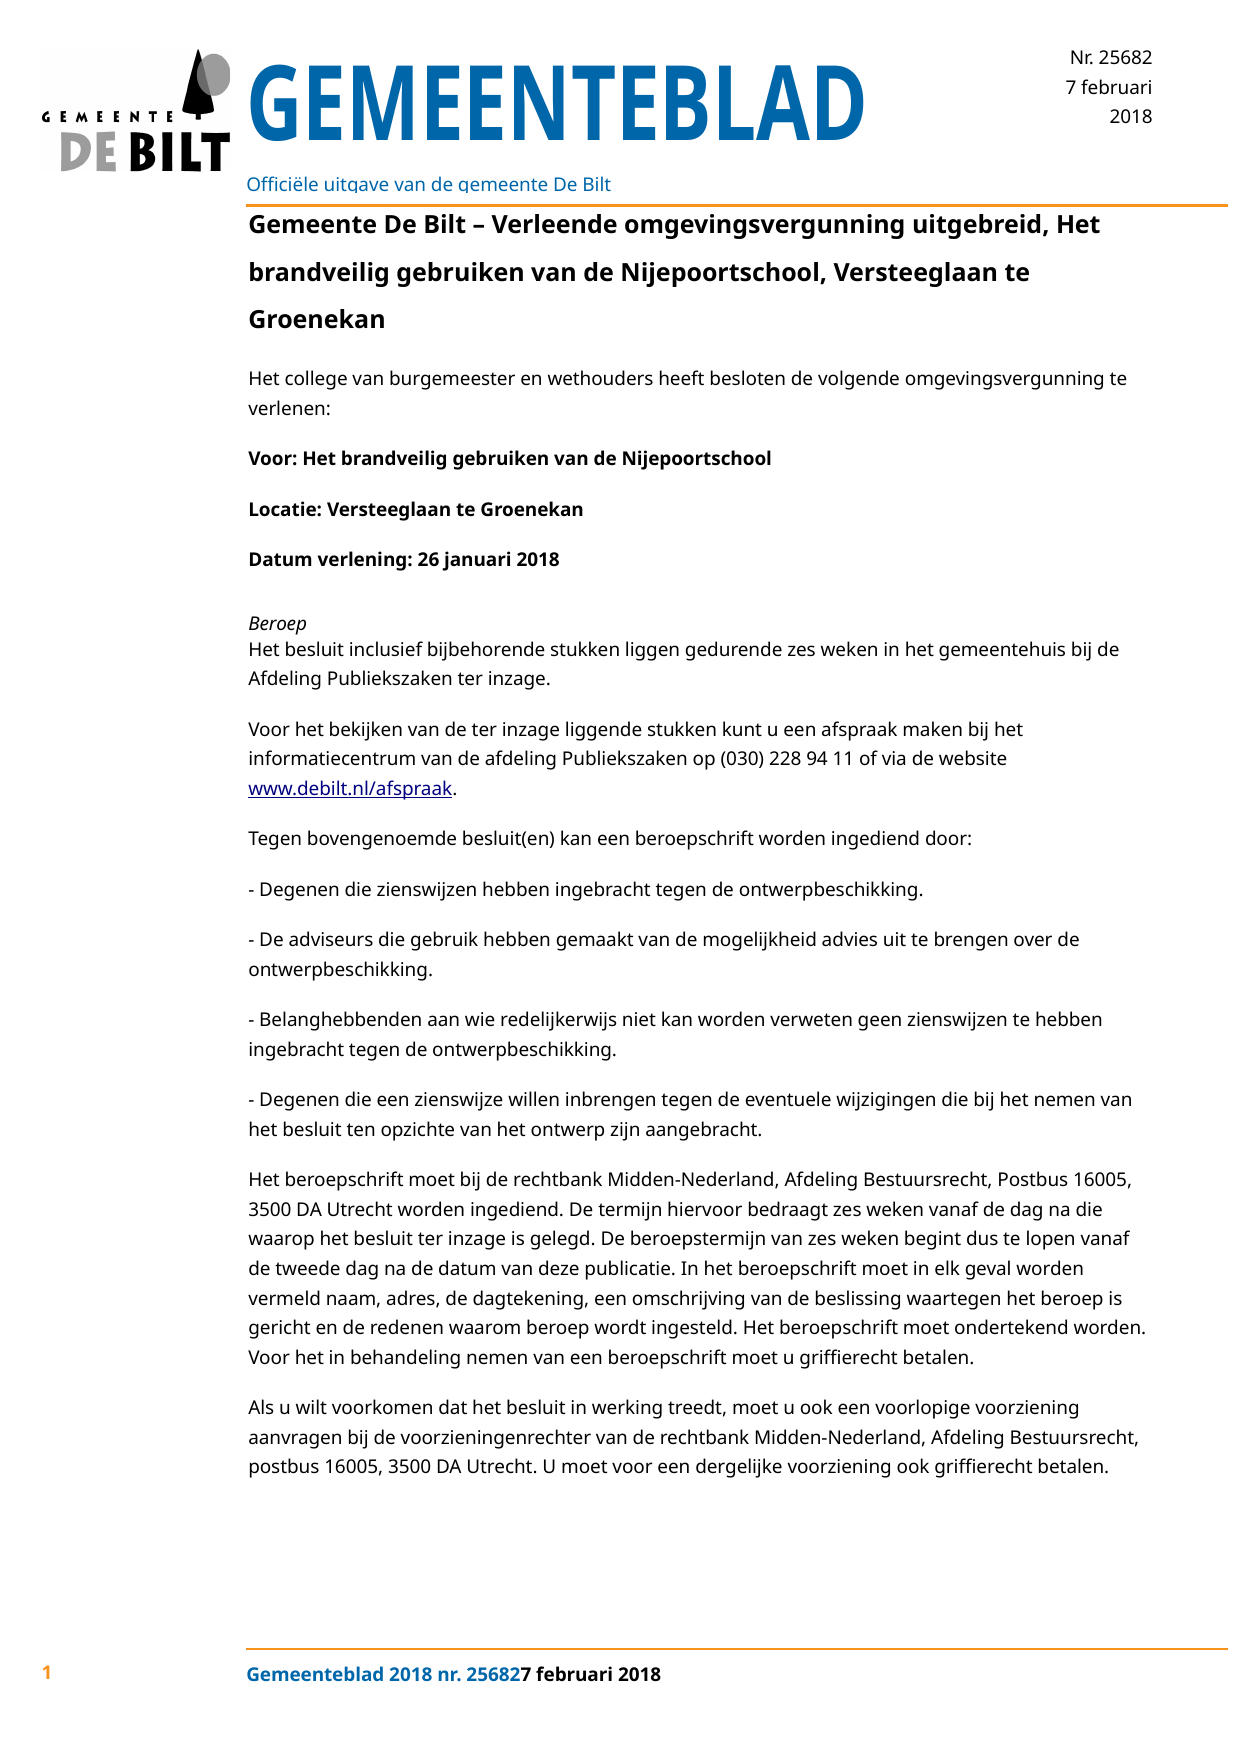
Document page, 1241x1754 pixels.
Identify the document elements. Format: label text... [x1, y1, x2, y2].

text Tegen bovengenoemde besluit(en) kan een beroepschrift worden ingediend door: [248, 826, 1152, 851]
text Als u wilt voorkomen dat het besluit in werking treedt, moet u ook een voorlopige voorziening aanvragen bij de voorzieningenrechter van de rechtbank Midden-Nederland, Afdeling Bestuursrecht, postbus 16005, 3500 DA Utrecht. U moet voor een dergelijke voorziening ook griffierecht betalen. [248, 1394, 1152, 1479]
text Voor het bekijken van de ter inzage liggende stukken kunt u een afspraak maken bij het informatiecentrum van de afdeling Publiekszaken op (030) 228 94 11 of via de website www.debilt.nl/afspraak. [248, 716, 1152, 801]
text Het beroepschrift moet bij de rechtbank Midden-Nederland, Afdeling Bestuursrecht, Postbus 16005, 3500 DA Utrecht worden ingediend. De termijn hiervoor bedraagt zes weken vanaf de dag na die waarop het besluit ter inzage is gelegd. De beroepstermijn van zes weken begint dus te lopen vanaf de tweede dag na de datum van deze publicatie. In het beroepschrift moet in elk geval worden vermeld naam, adres, de dagtekening, een omschrijving van de beslissing waartegen het beroep is gericht en de redenen waarom beroep wordt ingesteld. Het beroepschrift moet ondertekend worden. Voor het in behandeling nemen van een beroepschrift moet u griffierecht betalen. [248, 1166, 1152, 1370]
text Locatie: Versteeglaan te Groenekan [248, 496, 1152, 522]
text Voor: Het brandveilig gebruiken van de Nijepoortschool [248, 446, 1152, 471]
text - Degenen die een zienswijze willen inbrengen tegen de eventuele wijzigingen die bij het nemen van het besluit ten opzichte van het ontwerp zijn aangebracht. [248, 1086, 1152, 1142]
text Het college van burgemeester en wethouders heeft besloten de volgende omgevingsvergunning te verlenen: [248, 366, 1152, 421]
text - De adviseurs die gebruik hebben gemaakt van de mogelijkheid advies uit te brengen over de ontwerpbeschikking. [248, 926, 1152, 982]
text Datum verlening: 26 januari 2018 [248, 546, 1152, 572]
text - Belanghebbenden aan wie redelijkerwijs niet kan worden verweten geen zienswijzen te hebben ingebracht tegen de ontwerpbeschikking. [248, 1006, 1152, 1062]
text Beroep [248, 610, 1152, 636]
text Het besluit inclusief bijbehorende stukken liggen gedurende zes weken in het gemeentehuis bij de Afdeling Publiekszaken ter inzage. [248, 636, 1152, 691]
picture [41, 47, 231, 172]
text Gemeente De Bilt – Verleende omgevingsvergunning uitgebreid, Het brandveilig gebruiken van de Nijepoortschool, Versteeglaan te Groenekan [248, 207, 1152, 336]
text - Degenen die zienswijzen hebben ingebracht tegen de ontwerpbeschikking. [248, 876, 1152, 902]
